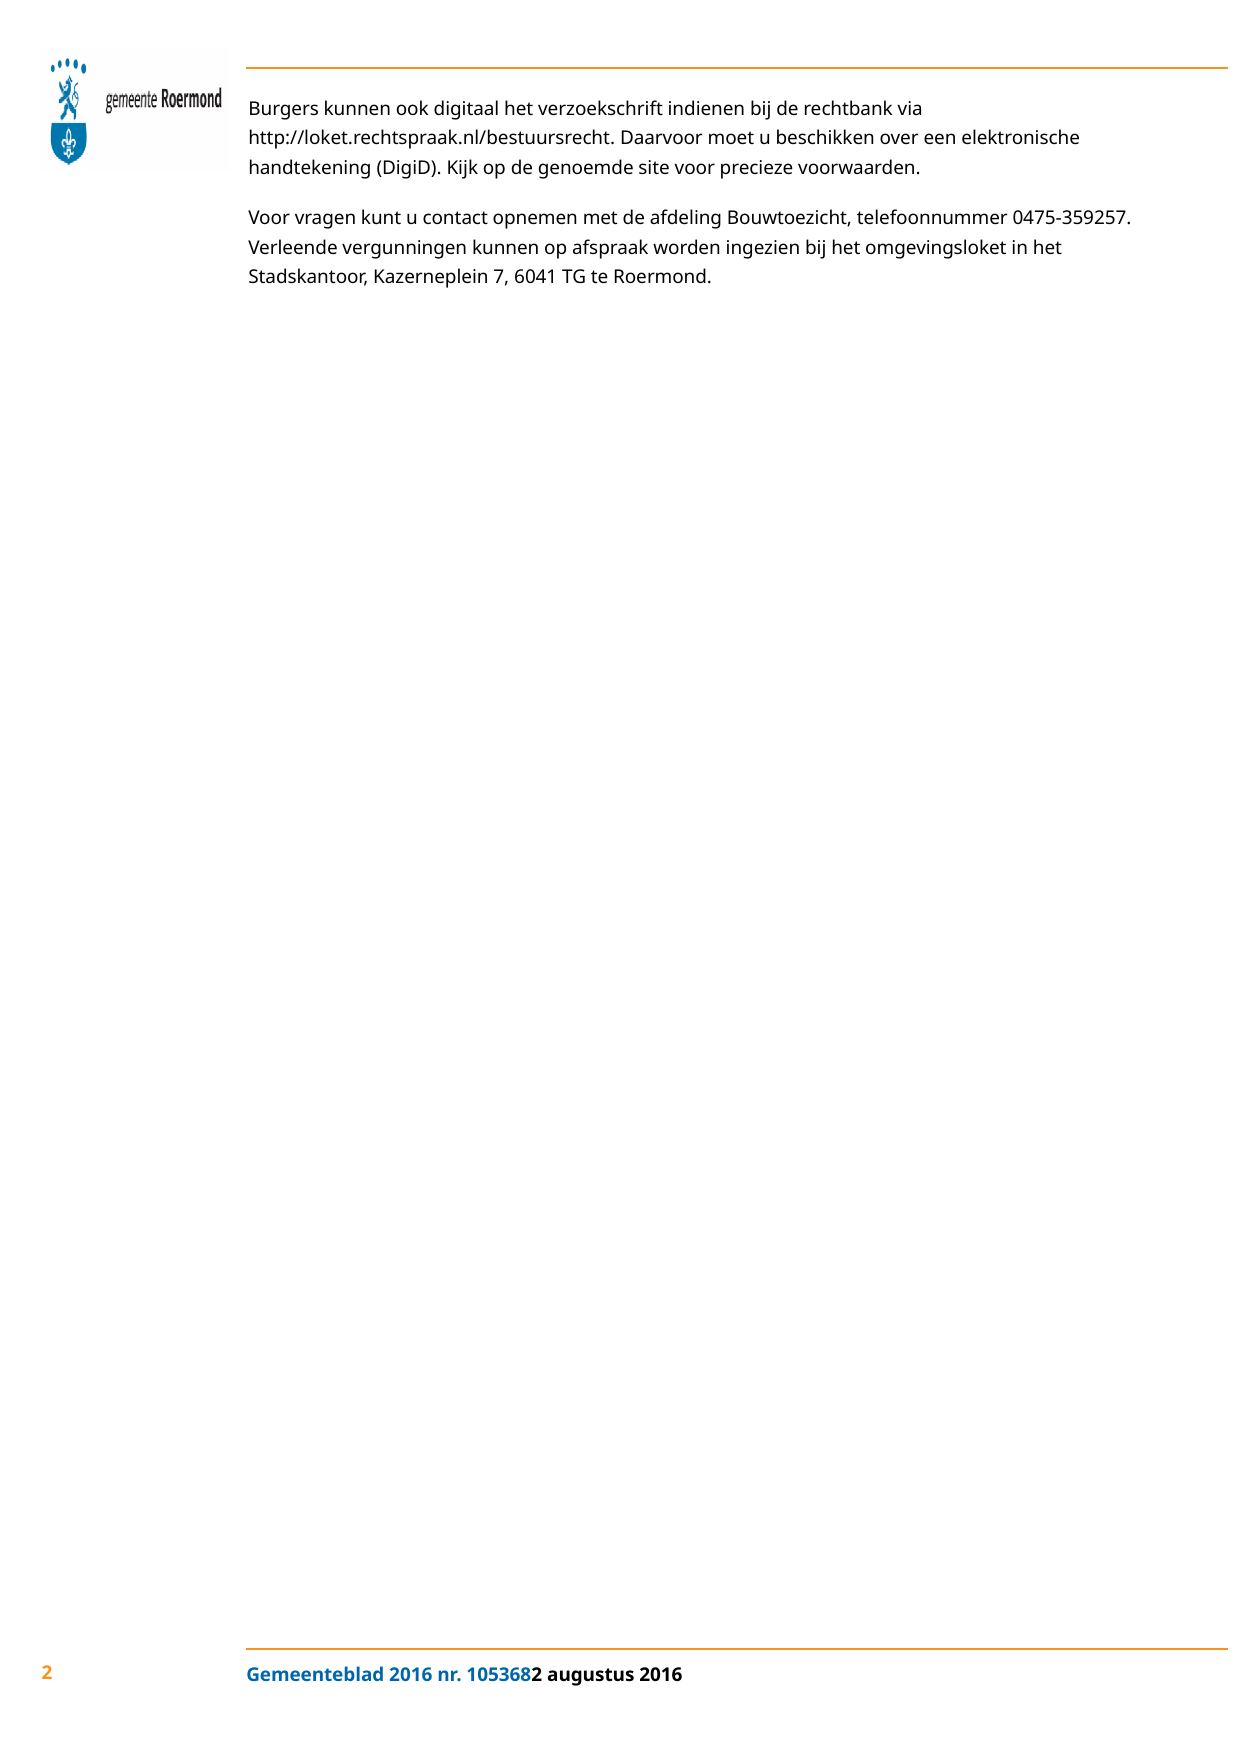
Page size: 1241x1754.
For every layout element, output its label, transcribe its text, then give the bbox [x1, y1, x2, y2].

text Voor vragen kunt u contact opnemen met de afdeling Bouwtoezicht, telefoonnummer 0475-359257. Verleende vergunningen kunnen op afspraak worden ingezien bij het omgevingsloket in het Stadskantoor, Kazerneplein 7, 6041 TG te Roermond. [248, 204, 1152, 289]
picture [41, 47, 231, 172]
text Burgers kunnen ook digitaal het verzoekschrift indienen bij de rechtbank via http://loket.rechtspraak.nl/bestuursrecht. Daarvoor moet u beschikken over een elektronische handtekening (DigiD). Kijk op de genoemde site voor precieze voorwaarden. [248, 95, 1152, 180]
